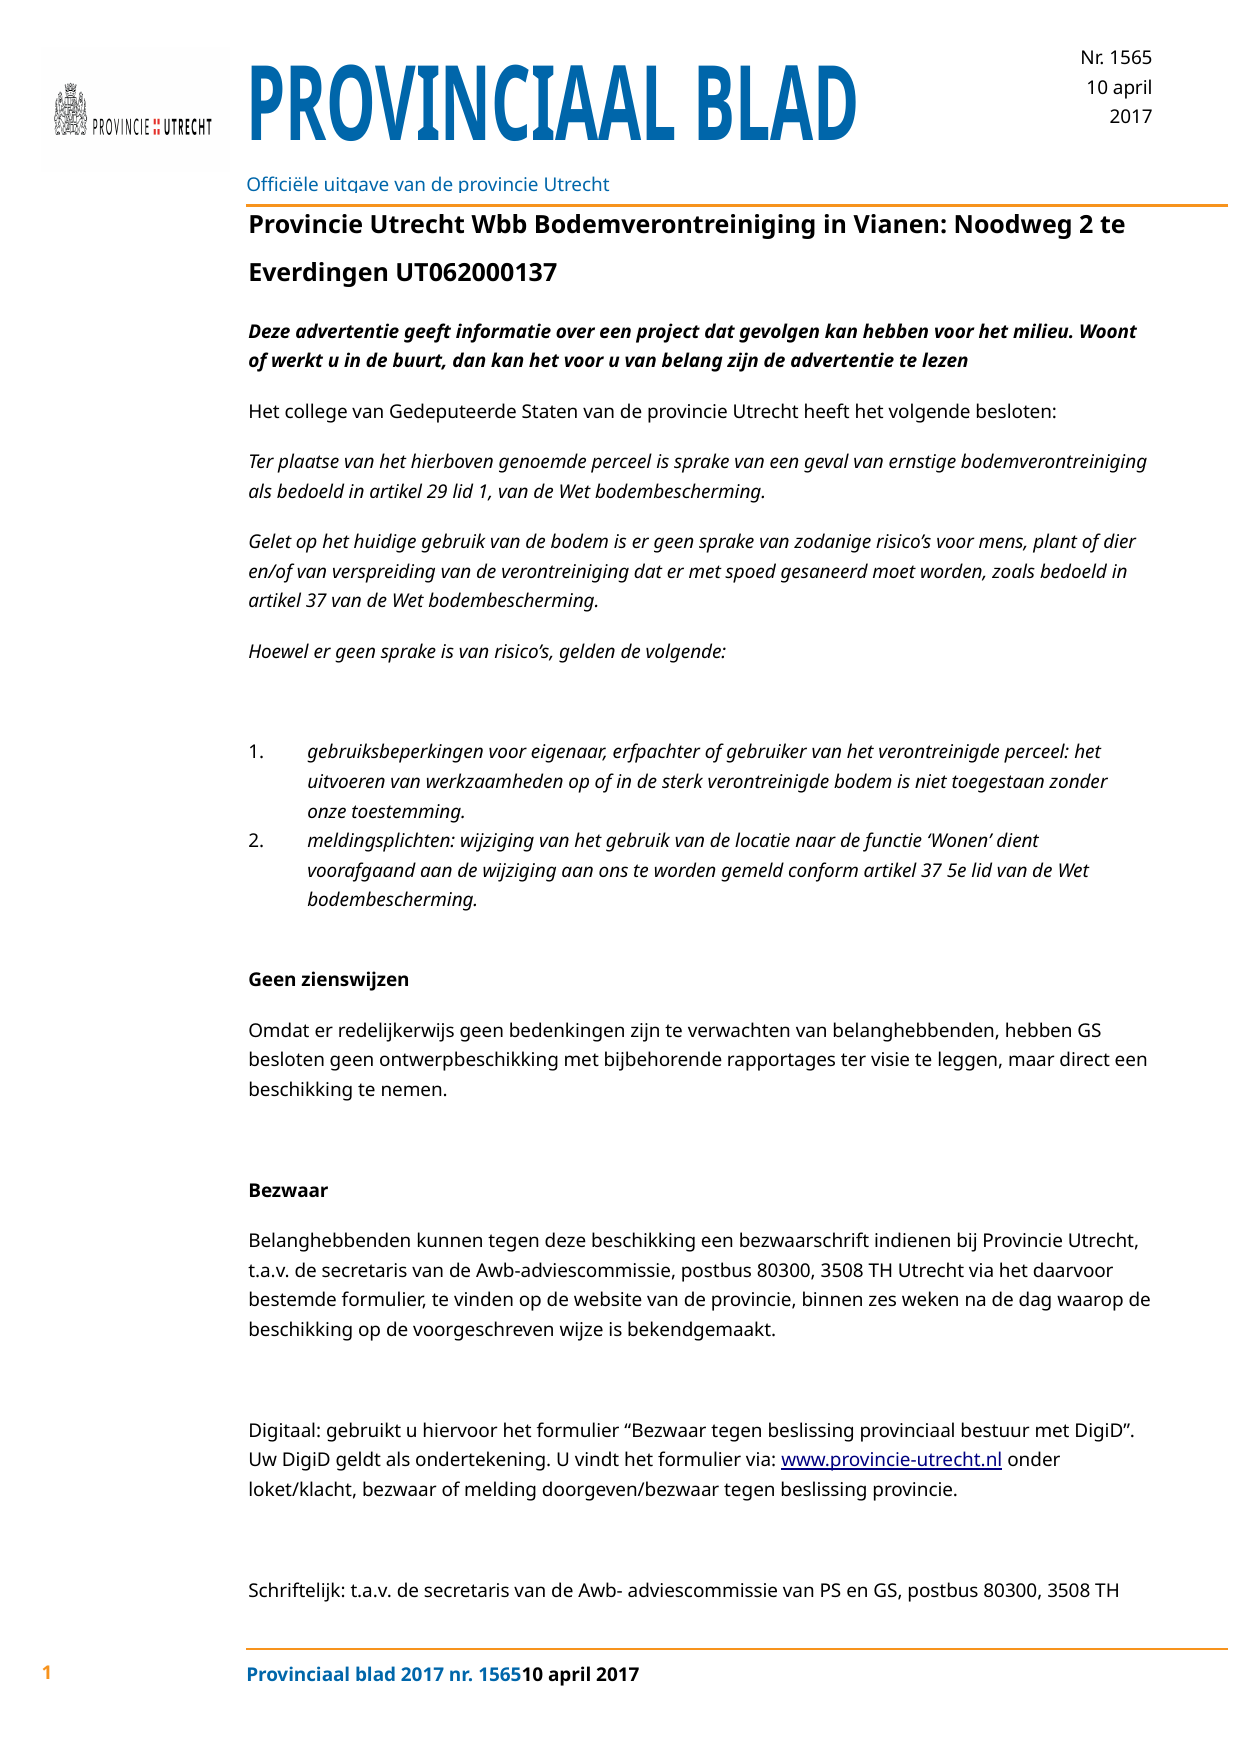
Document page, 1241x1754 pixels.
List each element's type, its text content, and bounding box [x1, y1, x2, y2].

list meldingsplichten: wijziging van het gebruik van de locatie naar de functie ‘Wonen’ dient voorafgaand aan de wijziging aan ons te worden gemeld conform artikel 37 5e lid van de Wet bodembescherming. [248, 827, 1152, 912]
text Geen zienswijzen [248, 967, 1152, 992]
picture [41, 47, 231, 172]
text Belanghebbenden kunnen tegen deze beschikking een bezwaarschrift indienen bij Provincie Utrecht, t.a.v. de secretaris van de Awb-adviescommissie, postbus 80300, 3508 TH Utrecht via het daarvoor bestemde formulier, te vinden op de website van de provincie, binnen zes weken na de dag waarop de beschikking op de voorgeschreven wijze is bekendgemaakt. [248, 1227, 1152, 1342]
text Schriftelijk: t.a.v. de secretaris van de Awb- adviescommissie van PS en GS, postbus 80300, 3508 TH [248, 1577, 1152, 1603]
text Gelet op het huidige gebruik van de bodem is er geen sprake van zodanige risico’s voor mens, plant of dier en/of van verspreiding van de verontreiniging dat er met spoed gesaneerd moet worden, zoals bedoeld in artikel 37 van de Wet bodembescherming. [248, 528, 1152, 613]
text Omdat er redelijkerwijs geen bedenkingen zijn te verwachten van belanghebbenden, hebben GS besloten geen ontwerpbeschikking met bijbehorende rapportages ter visie te leggen, maar direct een beschikking te nemen. [248, 1017, 1152, 1102]
text Ter plaatse van het hierboven genoemde perceel is sprake van een geval van ernstige bodemverontreiniging als bedoeld in artikel 29 lid 1, van de Wet bodembescherming. [248, 448, 1152, 504]
list gebruiksbeperkingen voor eigenaar, erfpachter of gebruiker van het verontreinigde perceel: het uitvoeren van werkzaamheden op of in de sterk verontreinigde bodem is niet toegestaan zonder onze toestemming. [248, 739, 1152, 824]
text Provincie Utrecht Wbb Bodemverontreiniging in Vianen: Noodweg 2 te Everdingen UT062000137 [248, 207, 1152, 288]
text Hoewel er geen sprake is van risico’s, gelden de volgende: [248, 638, 1152, 664]
text Het college van Gedeputeerde Staten van de provincie Utrecht heeft het volgende besloten: [248, 398, 1152, 424]
text Bezwaar [248, 1177, 1152, 1203]
text Digitaal: gebruikt u hiervoor het formulier “Bezwaar tegen beslissing provinciaal bestuur met DigiD”. Uw DigiD geldt als ondertekening. U vindt het formulier via: www.provincie-utrecht.nl onder loket/klacht, bezwaar of melding doorgeven/bezwaar tegen beslissing provincie. [248, 1417, 1152, 1502]
text Deze advertentie geeft informatie over een project dat gevolgen kan hebben voor het milieu. Woont of werkt u in de buurt, dan kan het voor u van belang zijn de advertentie te lezen [248, 318, 1152, 373]
